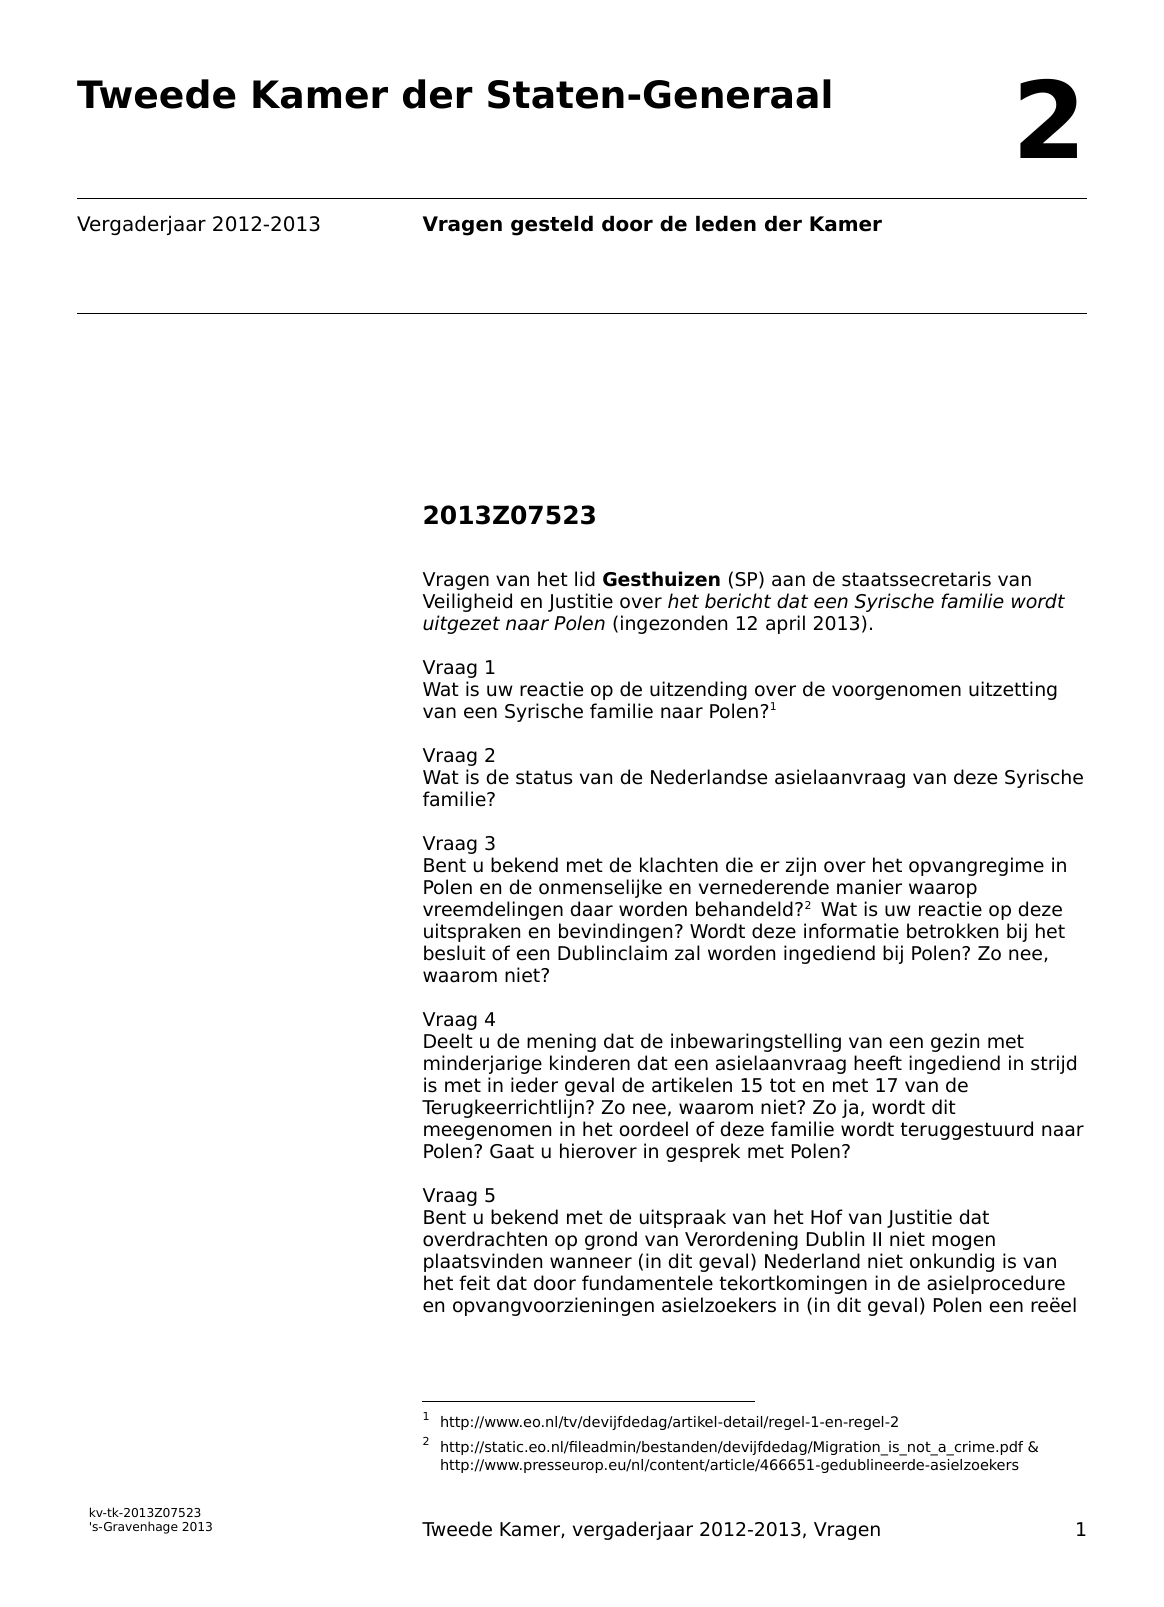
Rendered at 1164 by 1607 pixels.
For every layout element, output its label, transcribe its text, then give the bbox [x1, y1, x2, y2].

text Wat is de status van de Nederlandse asielaanvraag van deze Syrische familie? [422, 767, 1087, 811]
text Bent u bekend met de uitspraak van het Hof van Justitie dat overdrachten op grond van Verordening Dublin II niet mogen plaatsvinden wanneer (in dit geval) Nederland niet onkundig is van het feit dat door fundamentele tekortkomingen in de asielprocedure en opvangvoorzieningen asielzoekers in (in dit geval) Polen een reëel [422, 1207, 1087, 1317]
text 2013Z07523 [422, 501, 1087, 531]
text Vraag 5 [422, 1185, 1087, 1207]
text Bent u bekend met de klachten die er zijn over het opvangregime in Polen en de onmenselijke en vernederende manier waarop vreemdelingen daar worden behandeld? Wat is uw reactie op deze uitspraken en bevindingen? Wordt deze informatie betrokken bij het besluit of een Dublinclaim zal worden ingediend bij Polen? Zo nee, waarom niet? [422, 855, 1087, 987]
table_cell Vergaderjaar 2012-2013 [77, 199, 422, 313]
text Wat is uw reactie op de uitzending over de voorgenomen uitzetting van een Syrische familie naar Polen? [422, 679, 1087, 723]
table_header Tweede Kamer der Staten-Generaal [77, 59, 886, 198]
text Vragen van het lid Gesthuizen (SP) aan de staatssecretaris van Veiligheid en Justitie over het bericht dat een Syrische familie wordt uitgezet naar Polen (ingezonden 12 april 2013). [422, 569, 1087, 635]
table_header 2 [886, 59, 1087, 198]
text 's-Gravenhage 2013 [88, 1520, 323, 1534]
text http://static.eo.nl/fileadmin/bestanden/devijfdedag/Migration_is_not_a_crime.pdf & http://www.presseurop.eu/nl/content/article/466651-gedublineerde-asielzoekers [422, 1435, 1087, 1474]
text http://www.eo.nl/tv/devijfdedag/artikel-detail/regel-1-en-regel-2 [422, 1410, 1087, 1432]
table_cell Vragen gesteld door de leden der Kamer [422, 199, 1087, 313]
text Vraag 3 [422, 833, 1087, 855]
text Vraag 4 [422, 1009, 1087, 1031]
text Vraag 2 [422, 745, 1087, 767]
text Deelt u de mening dat de inbewaringstelling van een gezin met minderjarige kinderen dat een asielaanvraag heeft ingediend in strijd is met in ieder geval de artikelen 15 tot en met 17 van de Terugkeerrichtlijn? Zo nee, waarom niet? Zo ja, wordt dit meegenomen in het oordeel of deze familie wordt teruggestuurd naar Polen? Gaat u hierover in gesprek met Polen? [422, 1031, 1087, 1163]
text Vraag 1 [422, 657, 1087, 679]
text kv-tk-2013Z07523 [88, 1506, 323, 1520]
